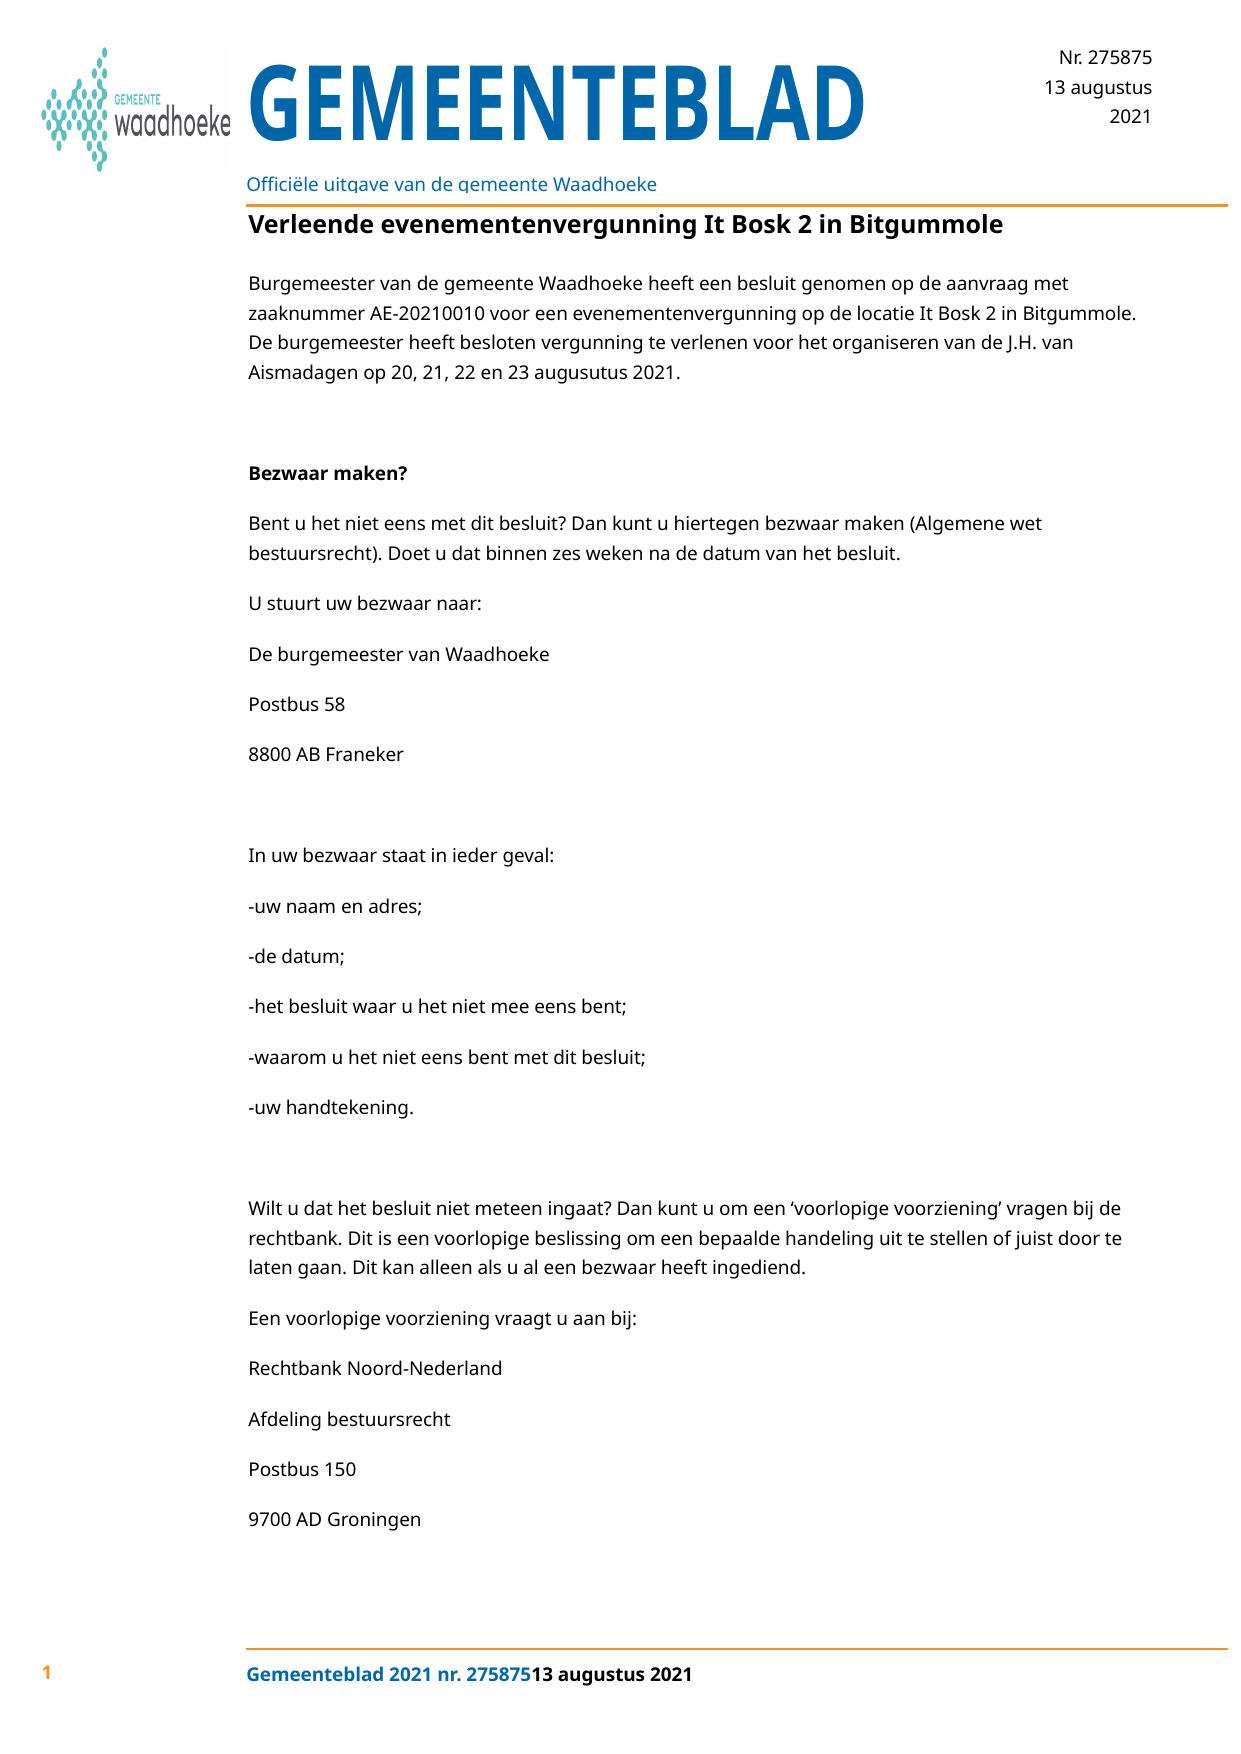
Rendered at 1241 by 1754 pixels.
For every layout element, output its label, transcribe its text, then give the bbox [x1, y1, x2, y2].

text Afdeling bestuursrecht [248, 1406, 1152, 1431]
text 9700 AD Groningen [248, 1507, 1152, 1532]
text Postbus 150 [248, 1456, 1152, 1482]
text Bent u het niet eens met dit besluit? Dan kunt u hiertegen bezwaar maken (Algemene wet bestuursrecht). Doet u dat binnen zes weken na de datum van het besluit. [248, 510, 1152, 566]
text 8800 AB Franeker [248, 742, 1152, 767]
text Verleende evenementenvergunning It Bosk 2 in Bitgummole [248, 207, 1152, 241]
text Postbus 58 [248, 691, 1152, 717]
text -waarom u het niet eens bent met dit besluit; [248, 1044, 1152, 1070]
text Wilt u dat het besluit niet meteen ingaat? Dan kunt u om een ‘voorlopige voorziening’ vragen bij de rechtbank. Dit is een voorlopige beslissing om een bepaalde handeling uit te stellen of juist door te laten gaan. Dit kan alleen als u al een bezwaar heeft ingediend. [248, 1195, 1152, 1280]
text -de datum; [248, 943, 1152, 969]
text U stuurt uw bezwaar naar: [248, 590, 1152, 616]
text -uw naam en adres; [248, 893, 1152, 918]
text Een voorlopige voorziening vraagt u aan bij: [248, 1305, 1152, 1331]
text -uw handtekening. [248, 1094, 1152, 1120]
picture [41, 47, 231, 172]
text In uw bezwaar staat in ieder geval: [248, 842, 1152, 868]
text De burgemeester van Waadhoeke [248, 641, 1152, 666]
text -het besluit waar u het niet mee eens bent; [248, 994, 1152, 1019]
text Rechtbank Noord-Nederland [248, 1355, 1152, 1381]
text Burgemeester van de gemeente Waadhoeke heeft een besluit genomen op de aanvraag met zaaknummer AE-20210010 voor een evenementenvergunning op de locatie It Bosk 2 in Bitgummole. De burgemeester heeft besloten vergunning te verlenen voor het organiseren van de J.H. van Aismadagen op 20, 21, 22 en 23 augusutus 2021. [248, 270, 1152, 385]
text Bezwaar maken? [248, 460, 1152, 486]
